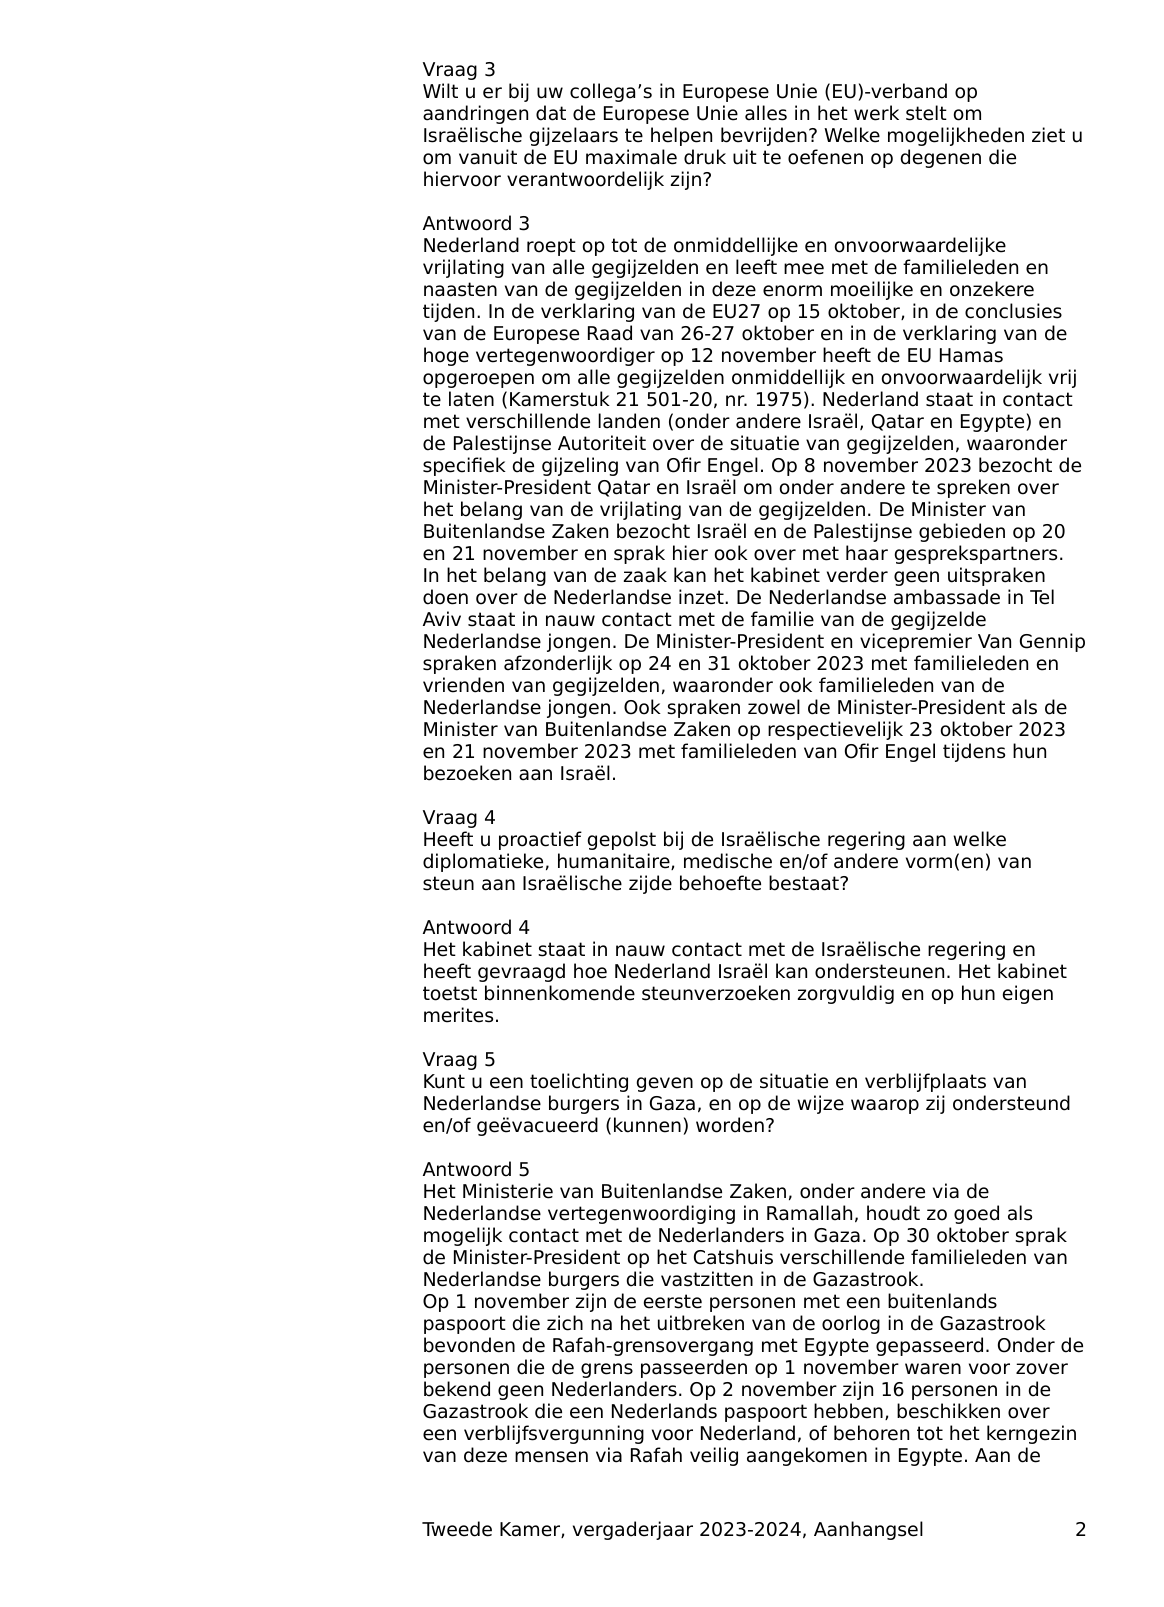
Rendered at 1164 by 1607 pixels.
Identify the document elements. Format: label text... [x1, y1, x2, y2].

text Vraag 4 [422, 807, 1087, 829]
text Op 1 november zijn de eerste personen met een buitenlands paspoort die zich na het uitbreken van de oorlog in de Gazastrook bevonden de Rafah-grensovergang met Egypte gepasseerd. Onder de personen die de grens passeerden op 1 november waren voor zover bekend geen Nederlanders. Op 2 november zijn 16 personen in de Gazastrook die een Nederlands paspoort hebben, beschikken over een verblijfsvergunning voor Nederland, of behoren tot het kerngezin van deze mensen via Rafah veilig aangekomen in Egypte. Aan de [422, 1291, 1087, 1467]
text Nederland roept op tot de onmiddellijke en onvoorwaardelijke vrijlating van alle gegijzelden en leeft mee met de familieleden en naasten van de gegijzelden in deze enorm moeilijke en onzekere tijden. In de verklaring van de EU27 op 15 oktober, in de conclusies van de Europese Raad van 26-27 oktober en in de verklaring van de hoge vertegenwoordiger op 12 november heeft de EU Hamas opgeroepen om alle gegijzelden onmiddellijk en onvoorwaardelijk vrij te laten (Kamerstuk 21 501-20, nr. 1975). Nederland staat in contact met verschillende landen (onder andere Israël, Qatar en Egypte) en de Palestijnse Autoriteit over de situatie van gegijzelden, waaronder specifiek de gijzeling van Ofir Engel. Op 8 november 2023 bezocht de Minister-President Qatar en Israël om onder andere te spreken over het belang van de vrijlating van de gegijzelden. De Minister van Buitenlandse Zaken bezocht Israël en de Palestijnse gebieden op 20 en 21 november en sprak hier ook over met haar gesprekspartners. In het belang van de zaak kan het kabinet verder geen uitspraken doen over de Nederlandse inzet. De Nederlandse ambassade in Tel Aviv staat in nauw contact met de familie van de gegijzelde Nederlandse jongen. De Minister-President en vicepremier Van Gennip spraken afzonderlijk op 24 en 31 oktober 2023 met familieleden en vrienden van gegijzelden, waaronder ook familieleden van de Nederlandse jongen. Ook spraken zowel de Minister-President als de Minister van Buitenlandse Zaken op respectievelijk 23 oktober 2023 en 21 november 2023 met familieleden van Ofir Engel tijdens hun bezoeken aan Israël. [422, 235, 1087, 784]
text Vraag 3 [422, 59, 1087, 81]
text Antwoord 5 [422, 1159, 1087, 1181]
text Heeft u proactief gepolst bij de Israëlische regering aan welke diplomatieke, humanitaire, medische en/of andere vorm(en) van steun aan Israëlische zijde behoefte bestaat? [422, 829, 1087, 895]
text Vraag 5 [422, 1049, 1087, 1071]
text Antwoord 4 [422, 917, 1087, 939]
text Wilt u er bij uw collega’s in Europese Unie (EU)-verband op aandringen dat de Europese Unie alles in het werk stelt om Israëlische gijzelaars te helpen bevrijden? Welke mogelijkheden ziet u om vanuit de EU maximale druk uit te oefenen op degenen die hiervoor verantwoordelijk zijn? [422, 81, 1087, 191]
text Antwoord 3 [422, 213, 1087, 235]
text Het Ministerie van Buitenlandse Zaken, onder andere via de Nederlandse vertegenwoordiging in Ramallah, houdt zo goed als mogelijk contact met de Nederlanders in Gaza. Op 30 oktober sprak de Minister-President op het Catshuis verschillende familieleden van Nederlandse burgers die vastzitten in de Gazastrook. [422, 1181, 1087, 1291]
text Kunt u een toelichting geven op de situatie en verblijfplaats van Nederlandse burgers in Gaza, en op de wijze waarop zij ondersteund en/of geëvacueerd (kunnen) worden? [422, 1071, 1087, 1137]
text Het kabinet staat in nauw contact met de Israëlische regering en heeft gevraagd hoe Nederland Israël kan ondersteunen. Het kabinet toetst binnenkomende steunverzoeken zorgvuldig en op hun eigen merites. [422, 939, 1087, 1027]
